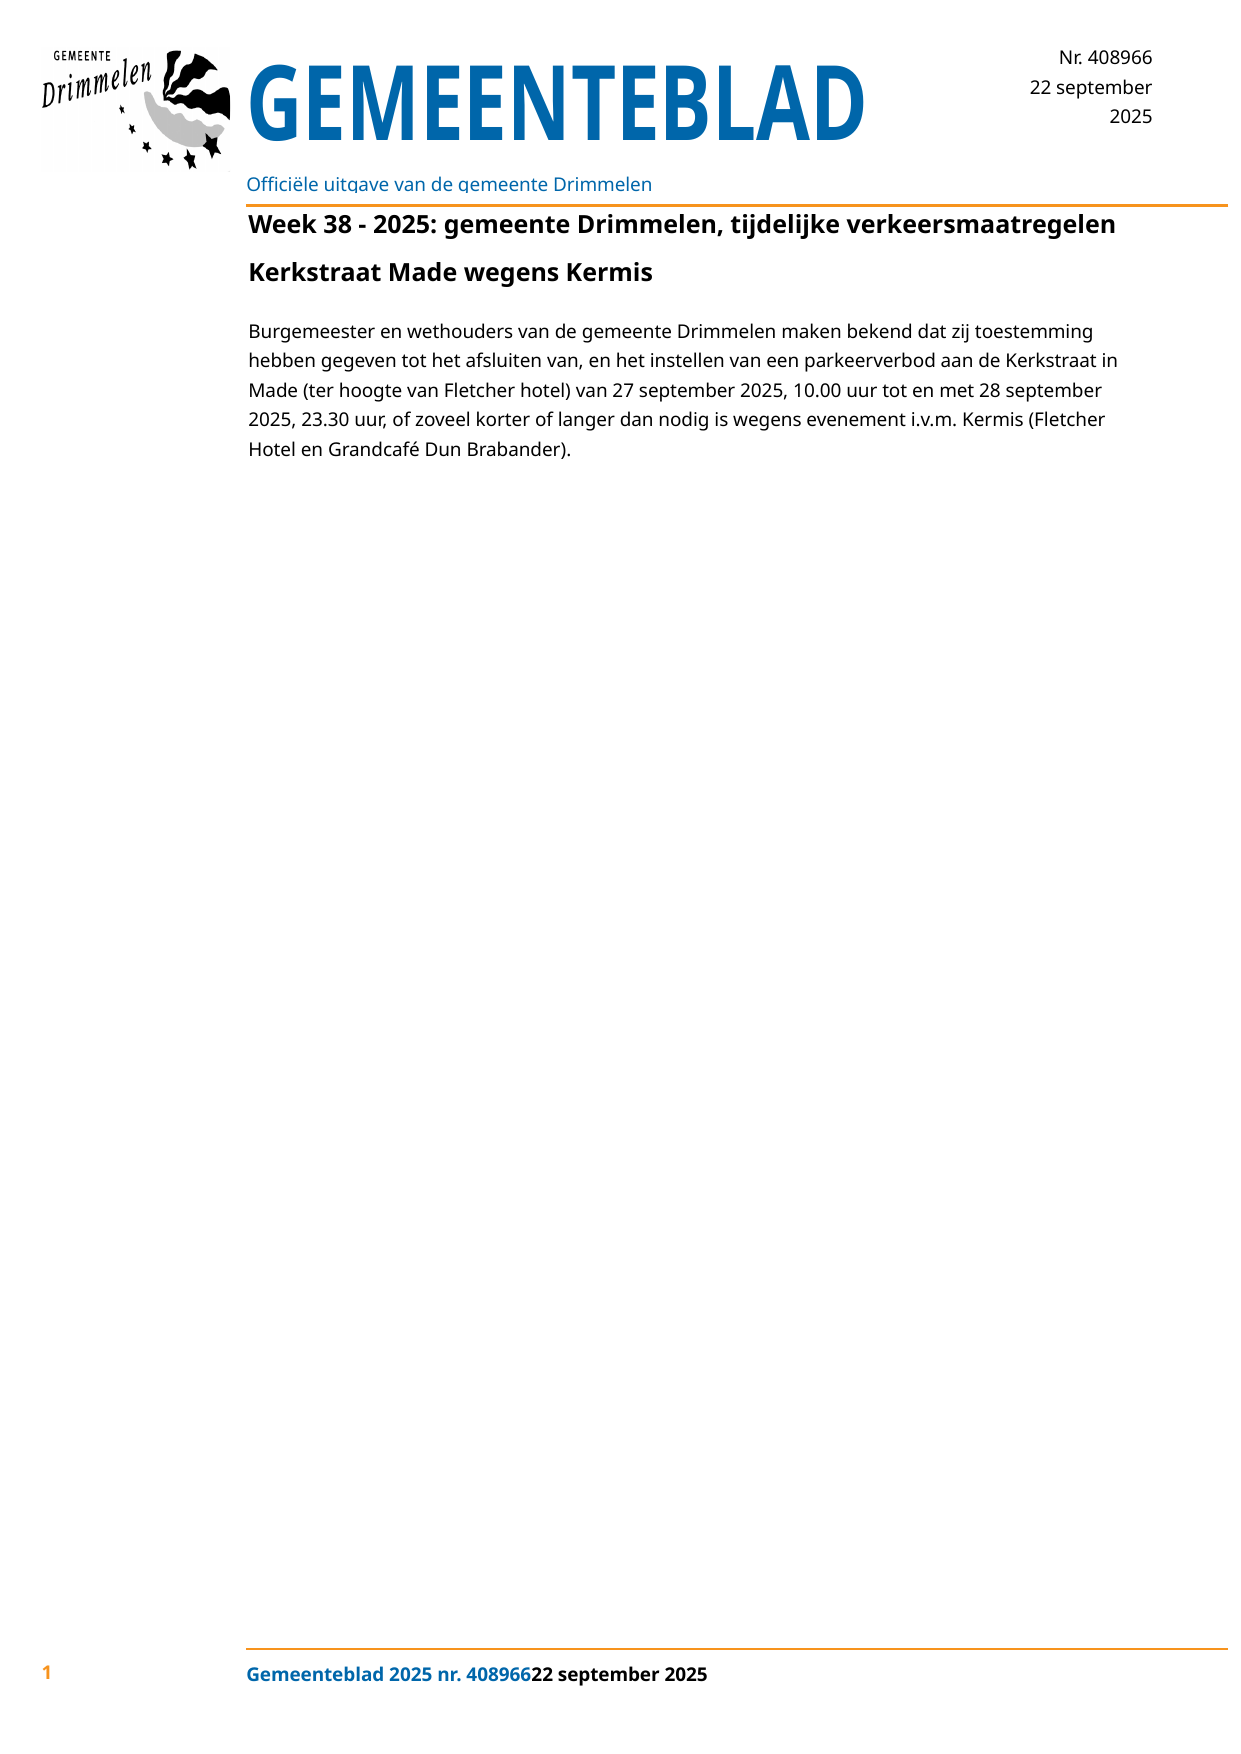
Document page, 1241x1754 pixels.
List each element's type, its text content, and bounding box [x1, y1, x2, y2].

text Burgemeester en wethouders van de gemeente Drimmelen maken bekend dat zij toestemming hebben gegeven tot het afsluiten van, en het instellen van een parkeerverbod aan de Kerkstraat in Made (ter hoogte van Fletcher hotel) van 27 september 2025, 10.00 uur tot en met 28 september 2025, 23.30 uur, of zoveel korter of langer dan nodig is wegens evenement i.v.m. Kermis (Fletcher Hotel en Grandcafé Dun Brabander). [248, 318, 1152, 462]
picture [41, 47, 231, 172]
text Week 38 - 2025: gemeente Drimmelen, tijdelijke verkeersmaatregelen Kerkstraat Made wegens Kermis [248, 207, 1152, 288]
